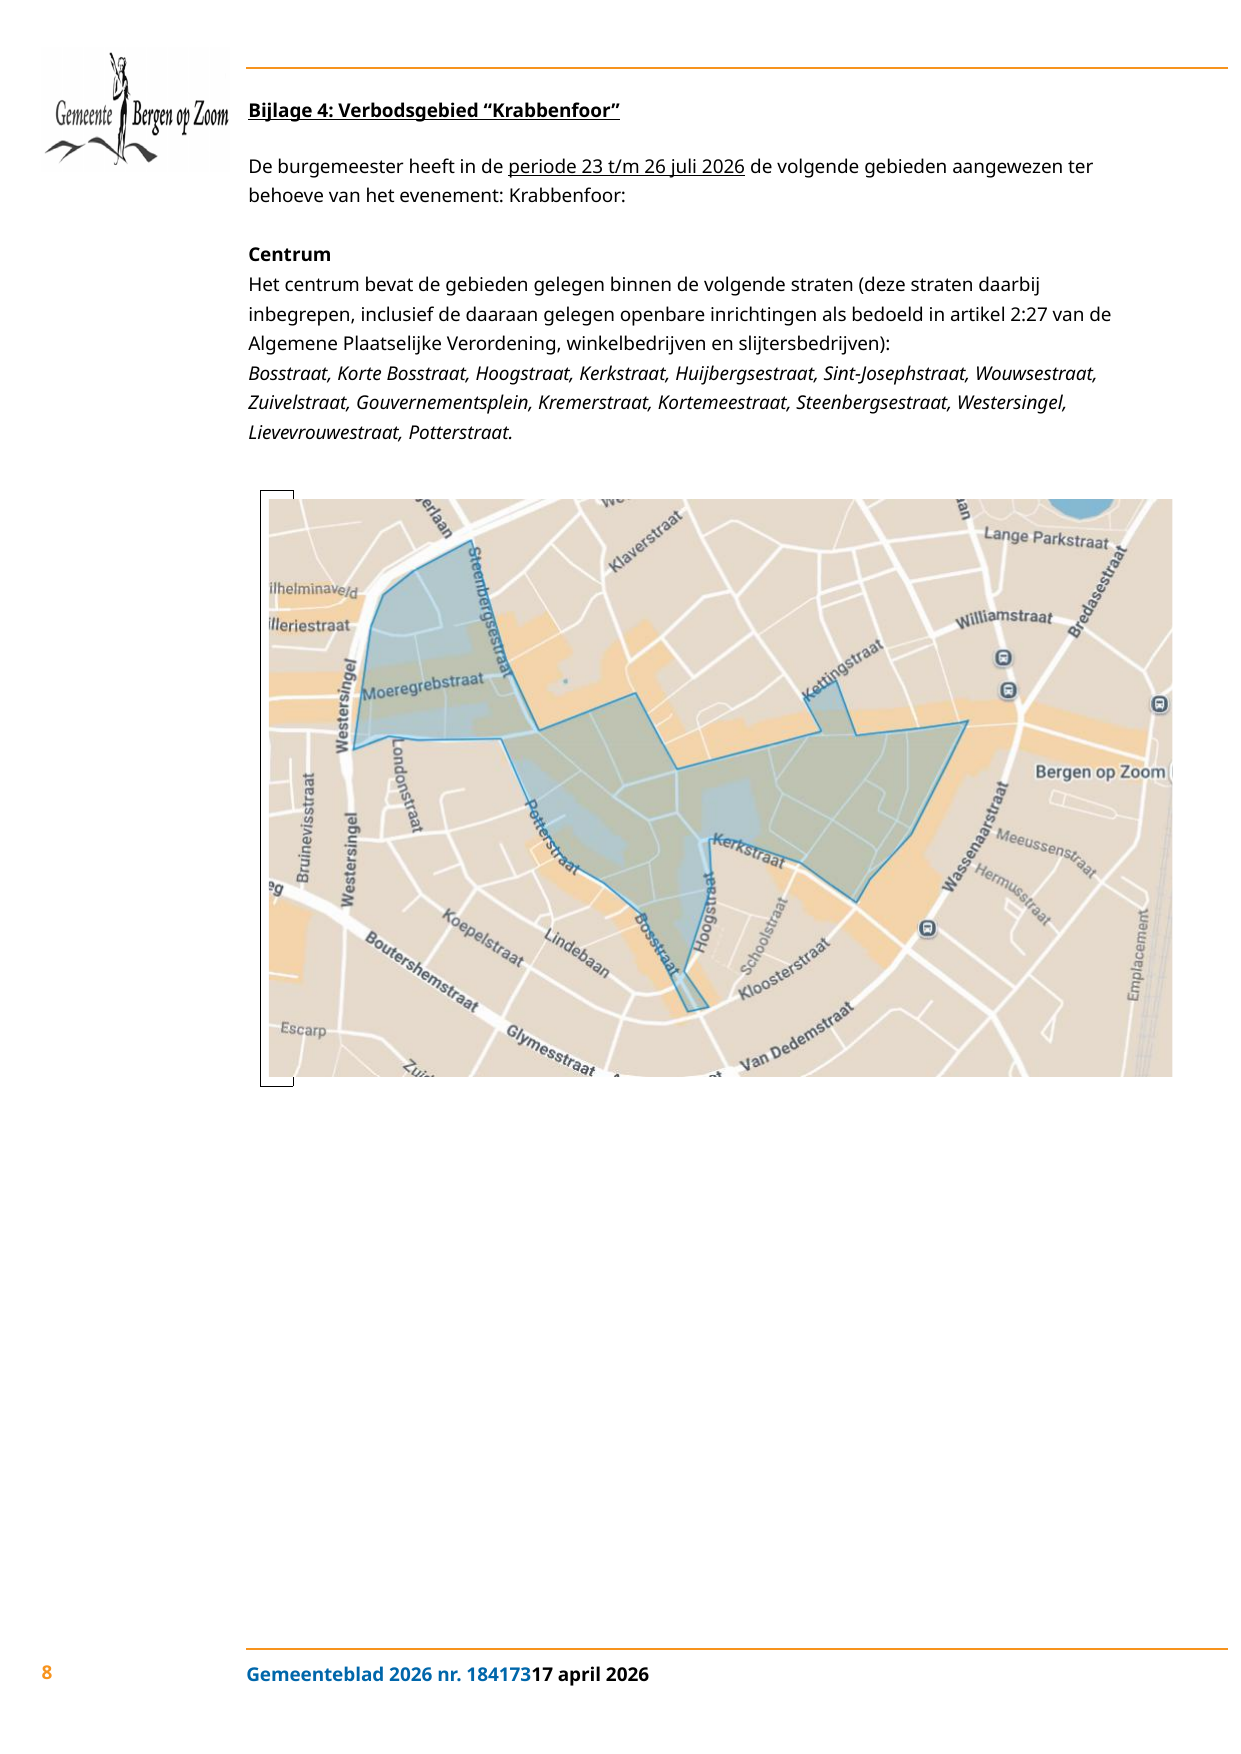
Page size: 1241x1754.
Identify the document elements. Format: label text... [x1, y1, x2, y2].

text Het centrum bevat de gebieden gelegen binnen de volgende straten (deze straten daarbij inbegrepen, inclusief de daaraan gelegen openbare inrichtingen als bedoeld in artikel 2:27 van de Algemene Plaatselijke Verordening, winkelbedrijven en slijtersbedrijven): [248, 271, 1152, 356]
text Bosstraat, Korte Bosstraat, Hoogstraat, Kerkstraat, Huijbergsestraat, Sint-Josephstraat, Wouwsestraat, Zuivelstraat, Gouvernementsplein, Kremerstraat, Kortemeestraat, Steenbergsestraat, Westersingel, Lievevrouwestraat, Potterstraat. [248, 360, 1152, 445]
text De burgemeester heeft in de periode 23 t/m 26 juli 2026 de volgende gebieden aangewezen ter behoeve van het evenement: Krabbenfoor: [248, 153, 1152, 208]
text Centrum [248, 242, 1152, 267]
picture [41, 47, 231, 172]
text Bijlage 4: Verbodsgebied “Krabbenfoor” [248, 95, 1152, 123]
picture [268, 499, 1173, 1077]
